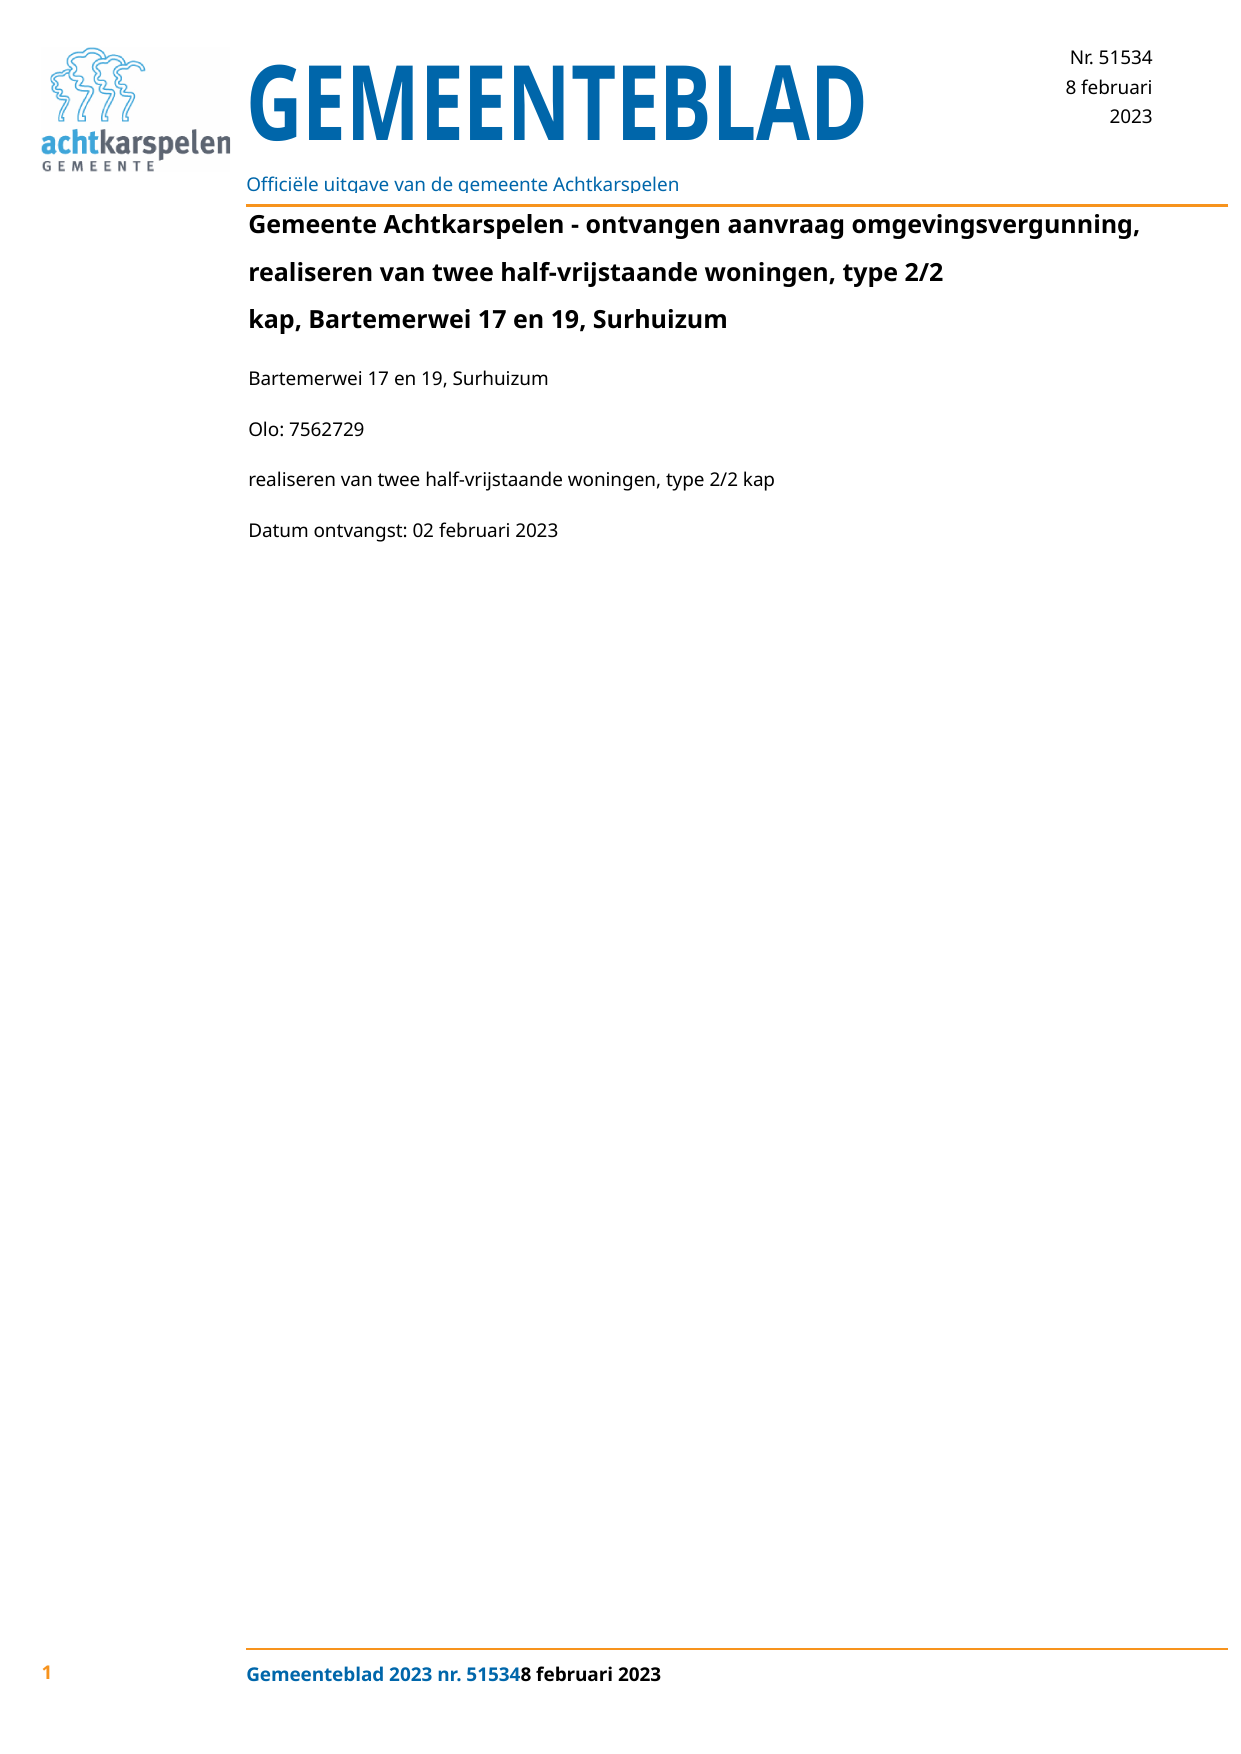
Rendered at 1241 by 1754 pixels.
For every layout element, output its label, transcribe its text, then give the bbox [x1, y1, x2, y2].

text Olo: 7562729 [248, 416, 1152, 442]
text realiseren van twee half-vrijstaande woningen, type 2/2 kap [248, 466, 1152, 492]
text Datum ontvangst: 02 februari 2023 [248, 517, 1152, 542]
text Gemeente Achtkarspelen - ontvangen aanvraag omgevingsvergunning, realiseren van twee half-vrijstaande woningen, type 2/2 kap, Bartemerwei 17 en 19, Surhuizum [248, 207, 1152, 336]
text Bartemerwei 17 en 19, Surhuizum [248, 366, 1152, 391]
picture [41, 47, 231, 172]
